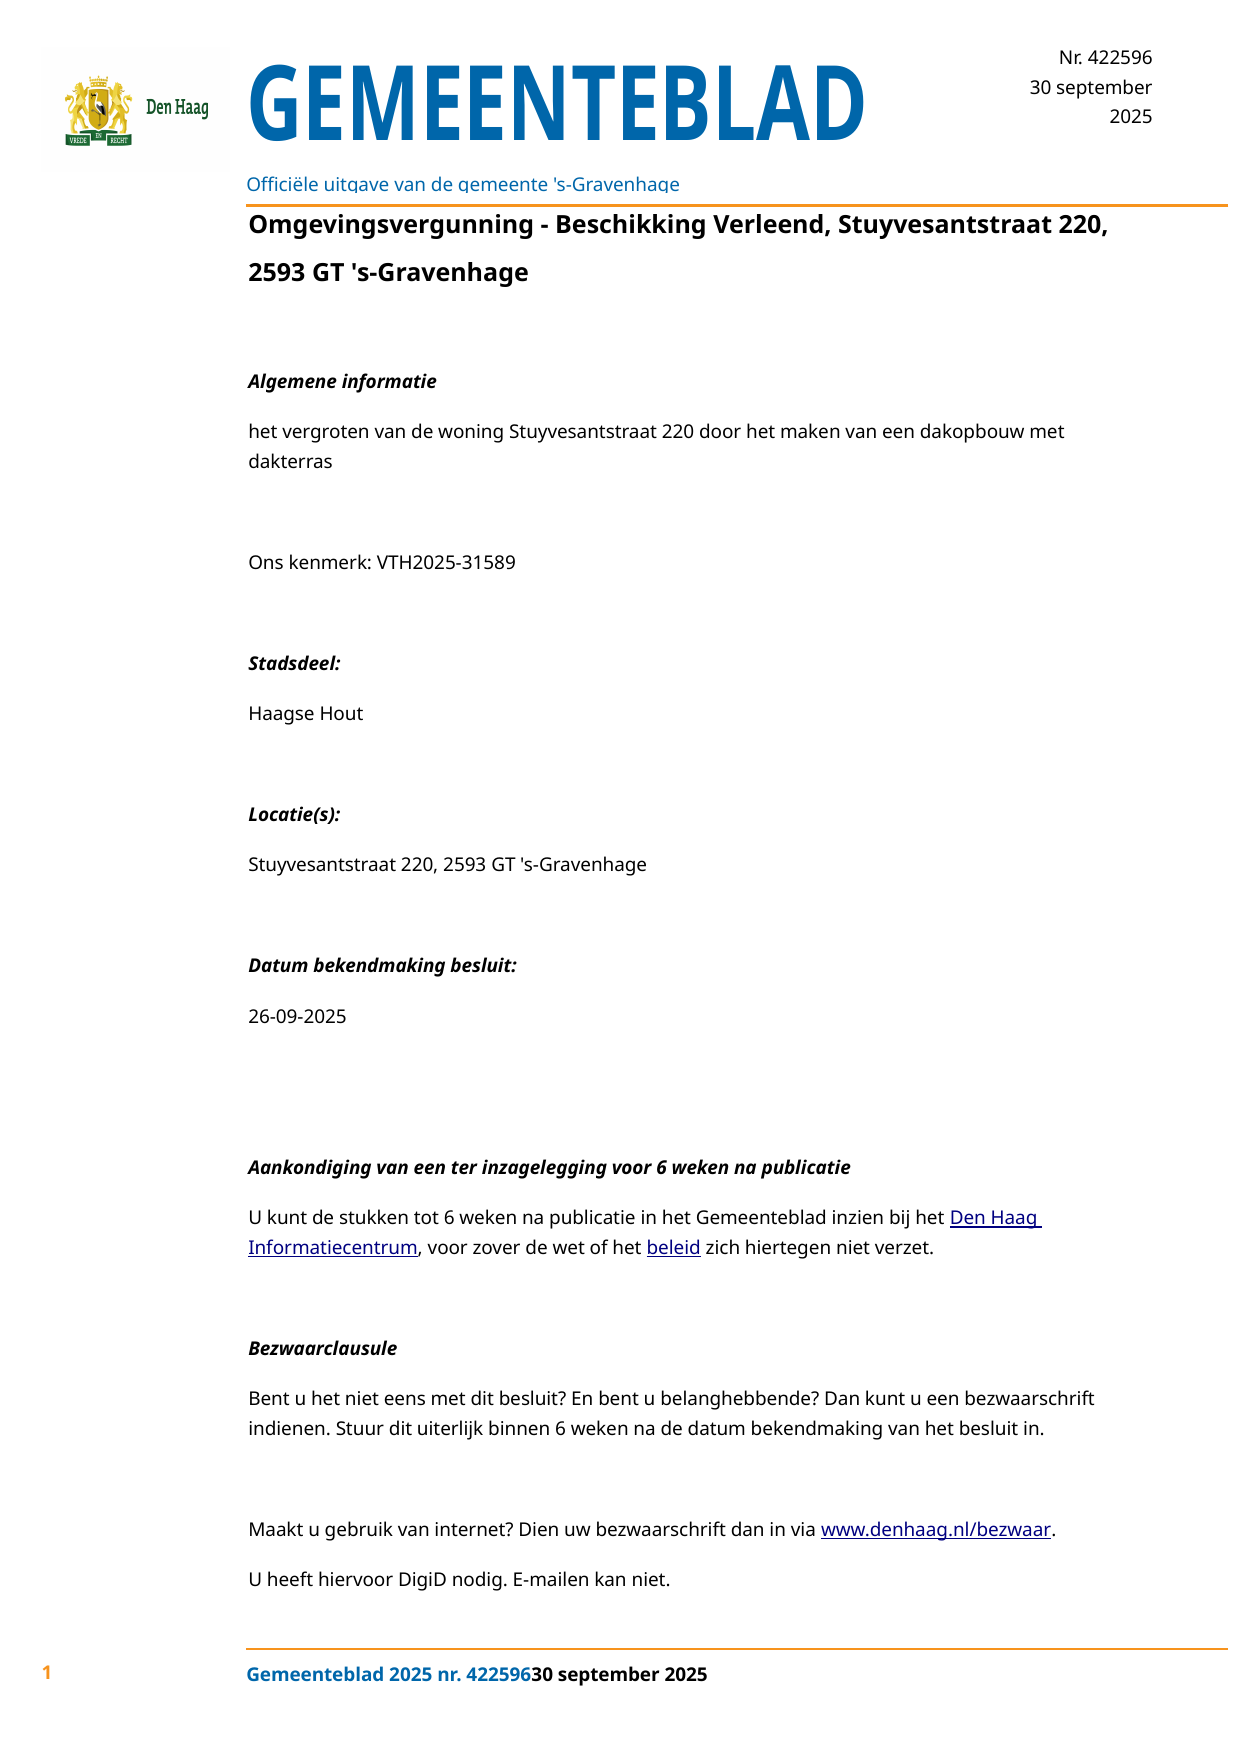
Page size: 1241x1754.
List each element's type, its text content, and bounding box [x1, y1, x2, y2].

text Stuyvesantstraat 220, 2593 GT 's-Gravenhage [248, 852, 1152, 877]
picture [41, 47, 231, 172]
text Omgevingsvergunning - Beschikking Verleend, Stuyvesantstraat 220, 2593 GT 's-Gravenhage [248, 207, 1152, 288]
text U heeft hiervoor DigiD nodig. E-mailen kan niet. [248, 1566, 1152, 1592]
text Bent u het niet eens met dit besluit? En bent u belanghebbende? Dan kunt u een bezwaarschrift indienen. Stuur dit uiterlijk binnen 6 weken na de datum bekendmaking van het besluit in. [248, 1385, 1152, 1441]
text 26-09-2025 [248, 1003, 1152, 1029]
text Locatie(s): [248, 801, 1152, 827]
text Datum bekendmaking besluit: [248, 952, 1152, 978]
text Maakt u gebruik van internet? Dien uw bezwaarschrift dan in via www.denhaag.nl/bezwaar. [248, 1516, 1152, 1542]
text Haagse Hout [248, 700, 1152, 726]
text Stadsdeel: [248, 650, 1152, 676]
text U kunt de stukken tot 6 weken na publicatie in het Gemeenteblad inzien bij het Den Haag Informatiecentrum, voor zover de wet of het beleid zich hiertegen niet verzet. [248, 1204, 1152, 1260]
text Aankondiging van een ter inzagelegging voor 6 weken na publicatie [248, 1154, 1152, 1180]
text Bezwaarclausule [248, 1335, 1152, 1361]
text Algemene informatie [248, 368, 1152, 394]
text Ons kenmerk: VTH2025-31589 [248, 549, 1152, 575]
text het vergroten van de woning Stuyvesantstraat 220 door het maken van een dakopbouw met dakterras [248, 419, 1152, 474]
